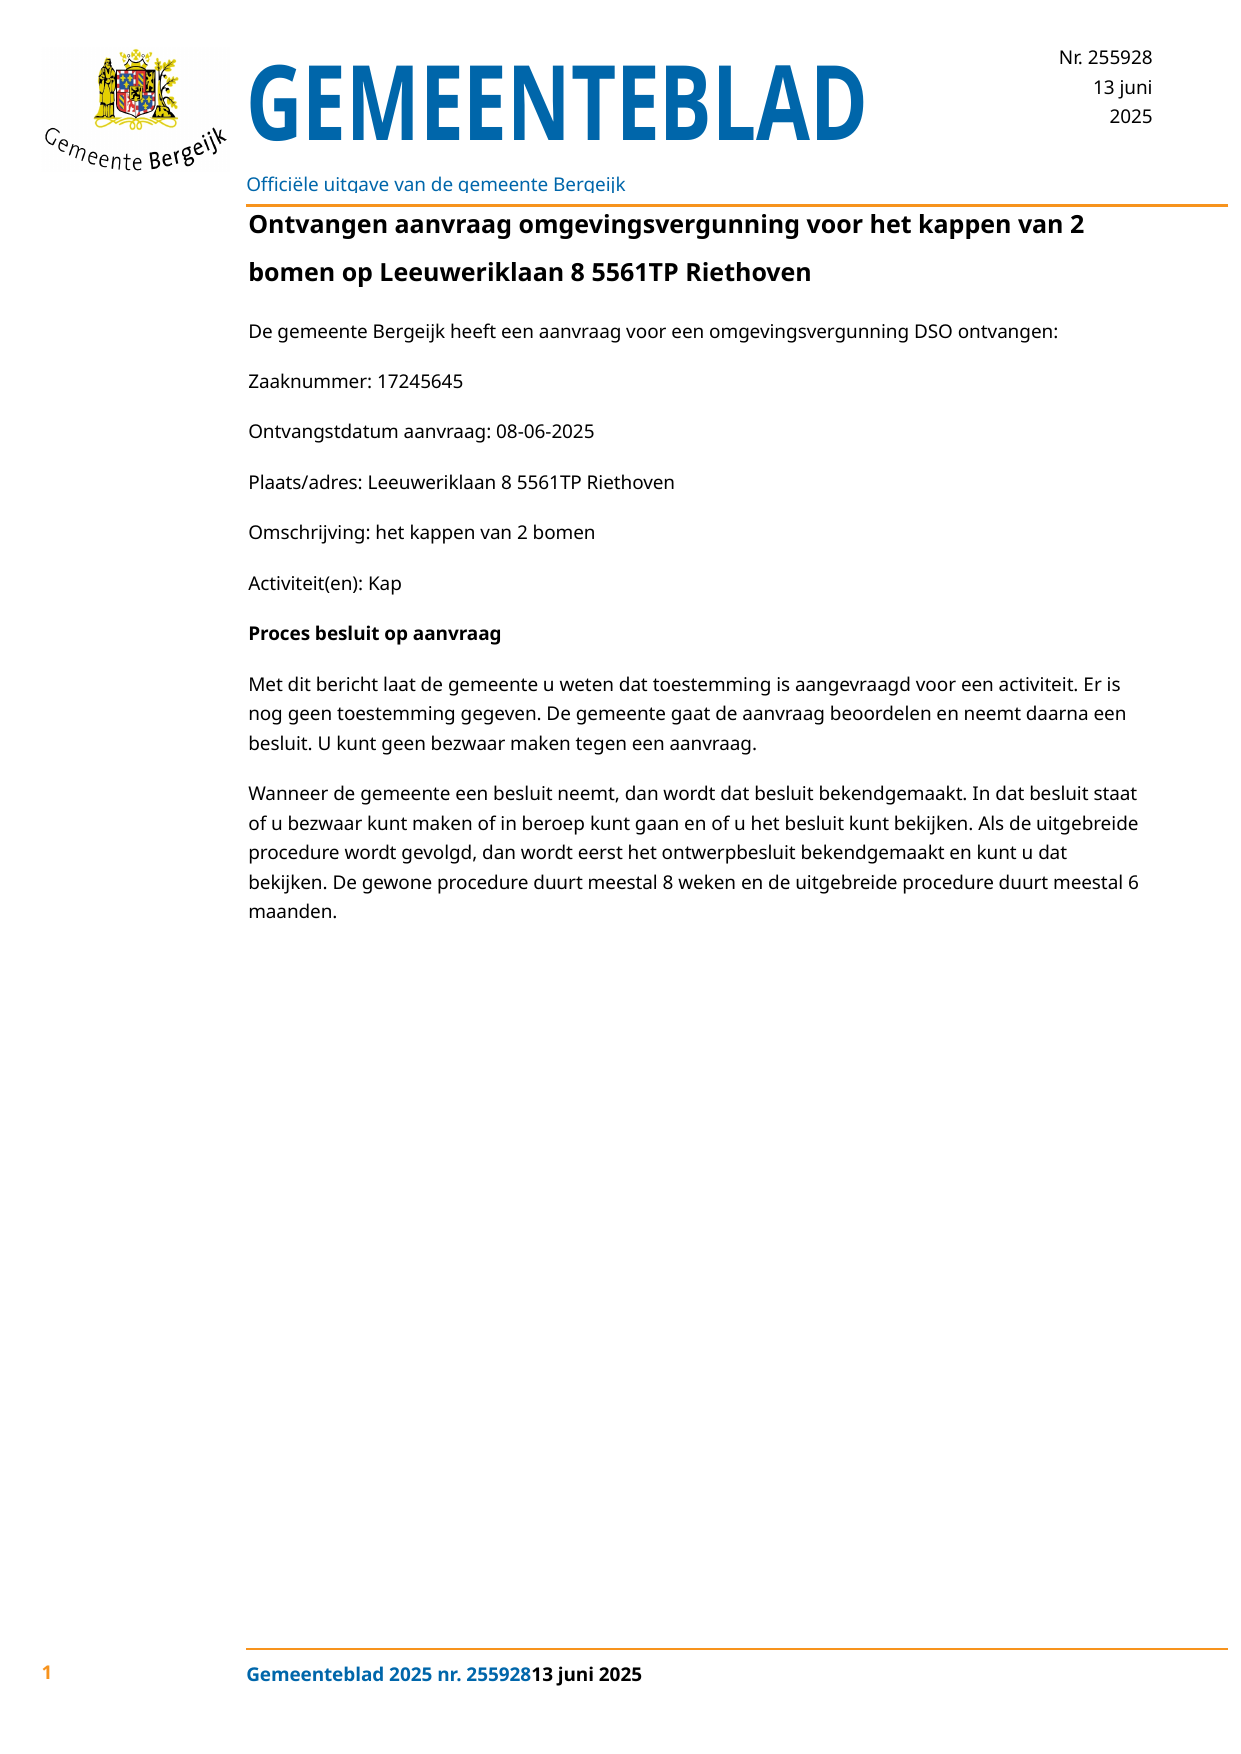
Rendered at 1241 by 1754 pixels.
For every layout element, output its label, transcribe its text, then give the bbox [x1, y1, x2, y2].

text Zaaknummer: 17245645 [248, 368, 1152, 394]
text Omschrijving: het kappen van 2 bomen [248, 519, 1152, 545]
picture [41, 47, 231, 172]
text Wanneer de gemeente een besluit neemt, dan wordt dat besluit bekendgemaakt. In dat besluit staat of u bezwaar kunt maken of in beroep kunt gaan en of u het besluit kunt bekijken. Als de uitgebreide procedure wordt gevolgd, dan wordt eerst het ontwerpbesluit bekendgemaakt en kunt u dat bekijken. De gewone procedure duurt meestal 8 weken en de uitgebreide procedure duurt meestal 6 maanden. [248, 780, 1152, 924]
text Activiteit(en): Kap [248, 570, 1152, 596]
text Proces besluit op aanvraag [248, 620, 1152, 646]
text Met dit bericht laat de gemeente u weten dat toestemming is aangevraagd voor een activiteit. Er is nog geen toestemming gegeven. De gemeente gaat de aanvraag beoordelen en neemt daarna een besluit. U kunt geen bezwaar maken tegen een aanvraag. [248, 671, 1152, 756]
text Ontvangstdatum aanvraag: 08-06-2025 [248, 419, 1152, 444]
text Plaats/adres: Leeuweriklaan 8 5561TP Riethoven [248, 469, 1152, 495]
text Ontvangen aanvraag omgevingsvergunning voor het kappen van 2 bomen op Leeuweriklaan 8 5561TP Riethoven [248, 207, 1152, 288]
text De gemeente Bergeijk heeft een aanvraag voor een omgevingsvergunning DSO ontvangen: [248, 318, 1152, 344]
